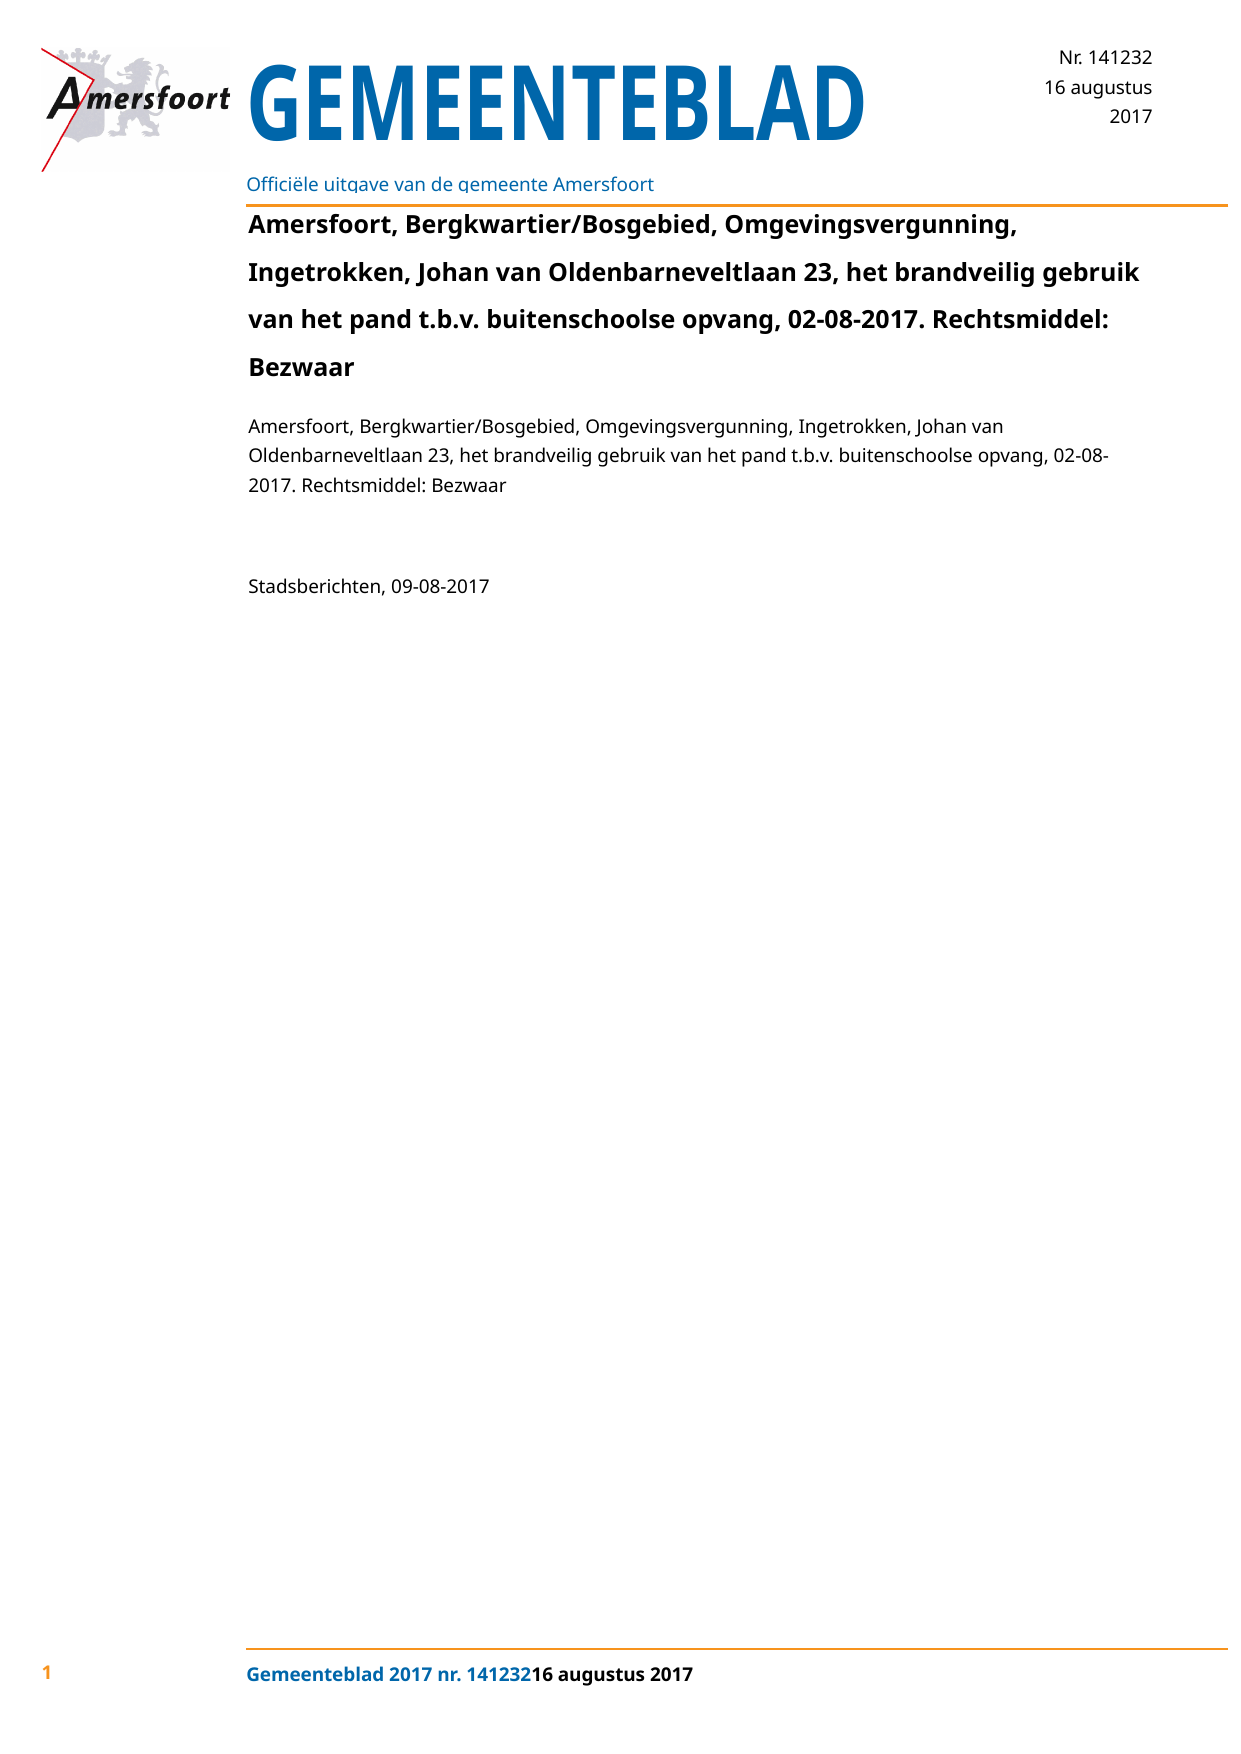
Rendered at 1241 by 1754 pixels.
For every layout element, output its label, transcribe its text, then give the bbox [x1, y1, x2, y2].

text Amersfoort, Bergkwartier/Bosgebied, Omgevingsvergunning, Ingetrokken, Johan van Oldenbarneveltlaan 23, het brandveilig gebruik van het pand t.b.v. buitenschoolse opvang, 02-08-2017. Rechtsmiddel: Bezwaar [248, 413, 1152, 498]
text Amersfoort, Bergkwartier/Bosgebied, Omgevingsvergunning, Ingetrokken, Johan van Oldenbarneveltlaan 23, het brandveilig gebruik van het pand t.b.v. buitenschoolse opvang, 02-08-2017. Rechtsmiddel: Bezwaar [248, 207, 1152, 384]
text Stadsberichten, 09-08-2017 [248, 573, 1152, 599]
picture [41, 47, 231, 172]
